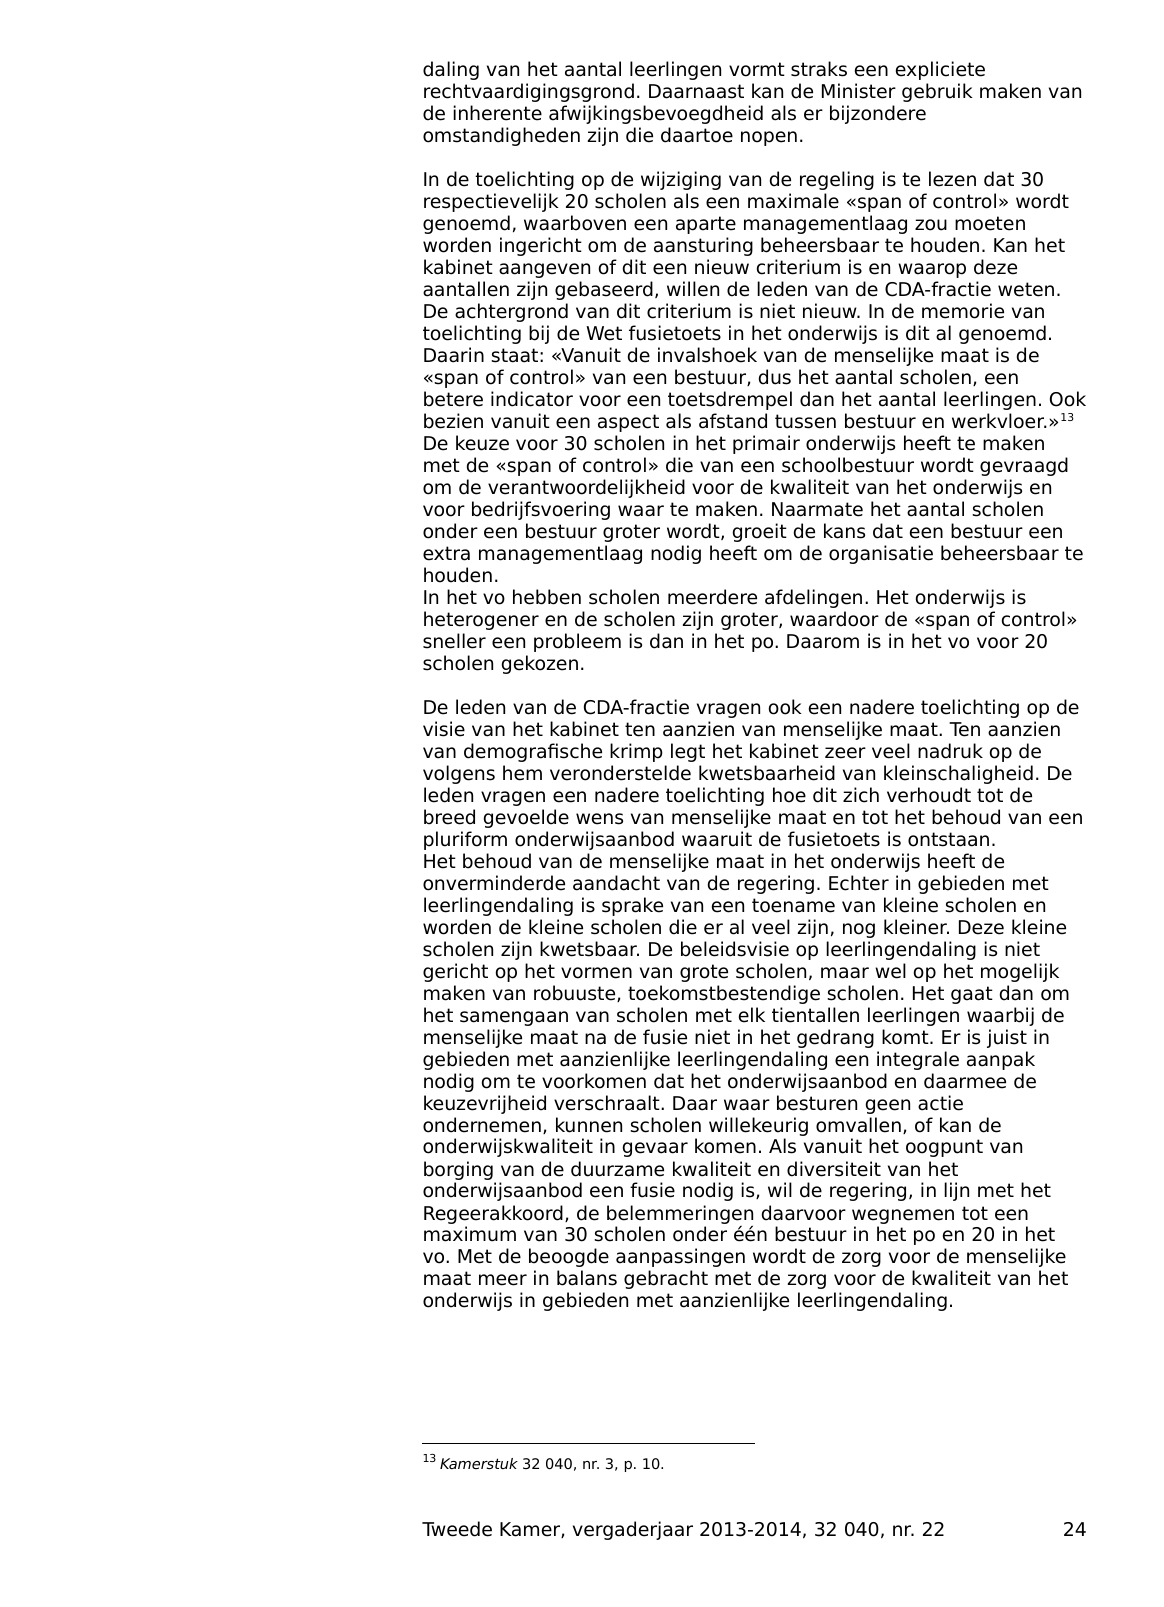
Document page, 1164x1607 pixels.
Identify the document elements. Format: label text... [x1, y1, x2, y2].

text In de toelichting op de wijziging van de regeling is te lezen dat 30 respectievelijk 20 scholen als een maximale «span of control» wordt genoemd, waarboven een aparte managementlaag zou moeten worden ingericht om de aansturing beheersbaar te houden. Kan het kabinet aangeven of dit een nieuw criterium is en waarop deze aantallen zijn gebaseerd, willen de leden van de CDA-fractie weten. [422, 169, 1087, 301]
text daling van het aantal leerlingen vormt straks een expliciete rechtvaardigingsgrond. Daarnaast kan de Minister gebruik maken van de inherente afwijkingsbevoegdheid als er bijzondere omstandigheden zijn die daartoe nopen. [422, 59, 1087, 147]
text De leden van de CDA-fractie vragen ook een nadere toelichting op de visie van het kabinet ten aanzien van menselijke maat. Ten aanzien van demografische krimp legt het kabinet zeer veel nadruk op de volgens hem veronderstelde kwetsbaarheid van kleinschaligheid. De leden vragen een nadere toelichting hoe dit zich verhoudt tot de breed gevoelde wens van menselijke maat en tot het behoud van een pluriform onderwijsaanbod waaruit de fusietoets is ontstaan. [422, 697, 1087, 851]
text In het vo hebben scholen meerdere afdelingen. Het onderwijs is heterogener en de scholen zijn groter, waardoor de «span of control» sneller een probleem is dan in het po. Daarom is in het vo voor 20 scholen gekozen. [422, 587, 1087, 675]
text Kamerstuk 32 040, nr. 3, p. 10. [422, 1452, 1087, 1474]
text De achtergrond van dit criterium is niet nieuw. In de memorie van toelichting bij de Wet fusietoets in het onderwijs is dit al genoemd. Daarin staat: «Vanuit de invalshoek van de menselijke maat is de «span of control» van een bestuur, dus het aantal scholen, een betere indicator voor een toetsdrempel dan het aantal leerlingen. Ook bezien vanuit een aspect als afstand tussen bestuur en werkvloer.» [422, 301, 1087, 433]
text De keuze voor 30 scholen in het primair onderwijs heeft te maken met de «span of control» die van een schoolbestuur wordt gevraagd om de verantwoordelijkheid voor de kwaliteit van het onderwijs en voor bedrijfsvoering waar te maken. Naarmate het aantal scholen onder een bestuur groter wordt, groeit de kans dat een bestuur een extra managementlaag nodig heeft om de organisatie beheersbaar te houden. [422, 433, 1087, 587]
text Het behoud van de menselijke maat in het onderwijs heeft de onverminderde aandacht van de regering. Echter in gebieden met leerlingendaling is sprake van een toename van kleine scholen en worden de kleine scholen die er al veel zijn, nog kleiner. Deze kleine scholen zijn kwetsbaar. De beleidsvisie op leerlingendaling is niet gericht op het vormen van grote scholen, maar wel op het mogelijk maken van robuuste, toekomstbestendige scholen. Het gaat dan om het samengaan van scholen met elk tientallen leerlingen waarbij de menselijke maat na de fusie niet in het gedrang komt. Er is juist in gebieden met aanzienlijke leerlingendaling een integrale aanpak nodig om te voorkomen dat het onderwijsaanbod en daarmee de keuzevrijheid verschraalt. Daar waar besturen geen actie ondernemen, kunnen scholen willekeurig omvallen, of kan de onderwijskwaliteit in gevaar komen. Als vanuit het oogpunt van borging van de duurzame kwaliteit en diversiteit van het onderwijsaanbod een fusie nodig is, wil de regering, in lijn met het Regeerakkoord, de belemmeringen daarvoor wegnemen tot een maximum van 30 scholen onder één bestuur in het po en 20 in het vo. Met de beoogde aanpassingen wordt de zorg voor de menselijke maat meer in balans gebracht met de zorg voor de kwaliteit van het onderwijs in gebieden met aanzienlijke leerlingendaling. [422, 851, 1087, 1312]
